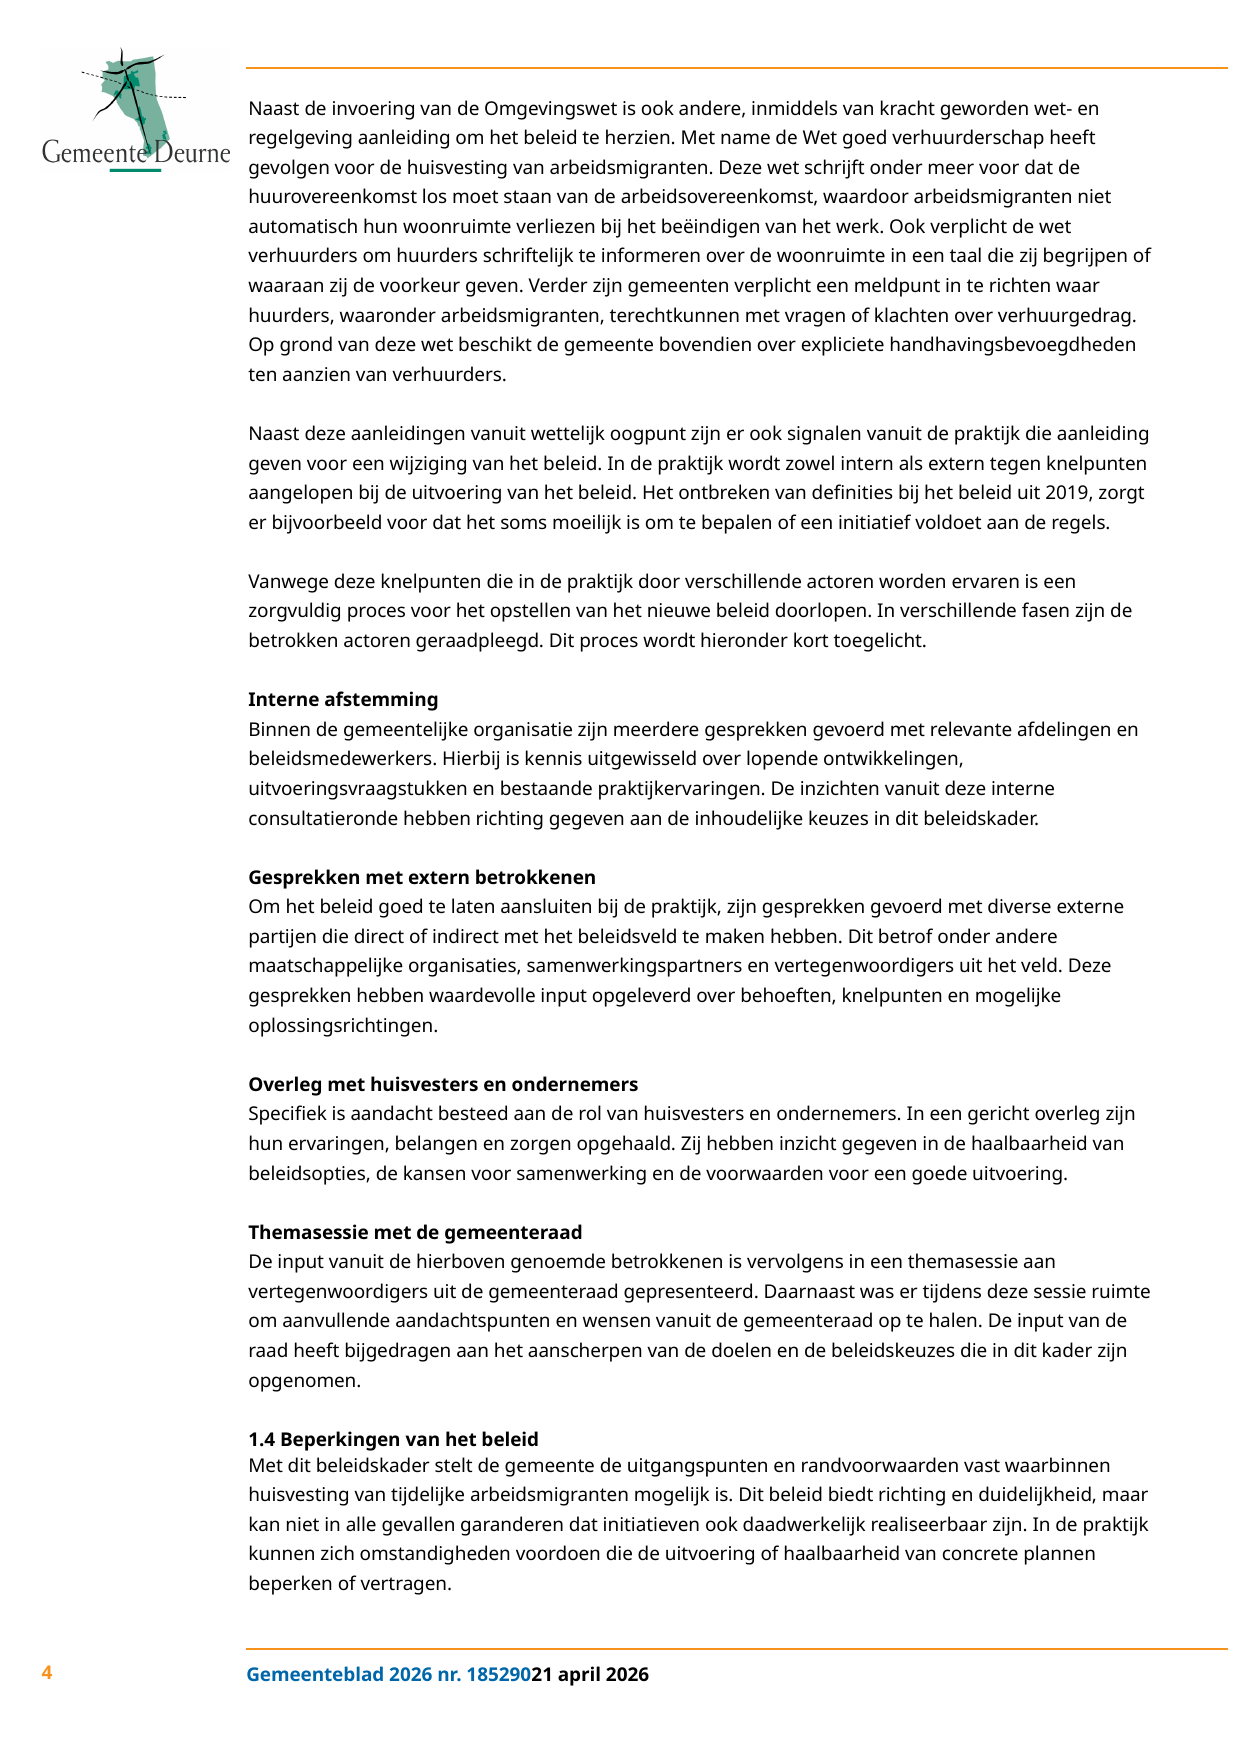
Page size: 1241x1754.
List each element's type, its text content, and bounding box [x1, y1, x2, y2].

picture [41, 47, 231, 172]
text 1.4 Beperkingen van het beleid [248, 1426, 1152, 1452]
text Themasessie met de gemeenteraad [248, 1219, 1152, 1245]
text De input vanuit de hierboven genoemde betrokkenen is vervolgens in een themasessie aan vertegenwoordigers uit de gemeenteraad gepresenteerd. Daarnaast was er tijdens deze sessie ruimte om aanvullende aandachtspunten en wensen vanuit de gemeenteraad op te halen. De input van de raad heeft bijgedragen aan het aanscherpen van de doelen en de beleidskeuzes die in dit kader zijn opgenomen. [248, 1248, 1152, 1393]
text Met dit beleidskader stelt de gemeente de uitgangspunten en randvoorwaarden vast waarbinnen huisvesting van tijdelijke arbeidsmigranten mogelijk is. Dit beleid biedt richting en duidelijkheid, maar kan niet in alle gevallen garanderen dat initiatieven ook daadwerkelijk realiseerbaar zijn. In de praktijk kunnen zich omstandigheden voordoen die de uitvoering of haalbaarheid van concrete plannen beperken of vertragen. [248, 1452, 1152, 1596]
text Binnen de gemeentelijke organisatie zijn meerdere gesprekken gevoerd met relevante afdelingen en beleidsmedewerkers. Hierbij is kennis uitgewisseld over lopende ontwikkelingen, uitvoeringsvraagstukken en bestaande praktijkervaringen. De inzichten vanuit deze interne consultatieronde hebben richting gegeven aan de inhoudelijke keuzes in dit beleidskader. [248, 716, 1152, 831]
text Overleg met huisvesters en ondernemers [248, 1071, 1152, 1097]
text Naast de invoering van de Omgevingswet is ook andere, inmiddels van kracht geworden wet- en regelgeving aanleiding om het beleid te herzien. Met name de Wet goed verhuurderschap heeft gevolgen voor de huisvesting van arbeidsmigranten. Deze wet schrijft onder meer voor dat de huurovereenkomst los moet staan van de arbeidsovereenkomst, waardoor arbeidsmigranten niet automatisch hun woonruimte verliezen bij het beëindigen van het werk. Ook verplicht de wet verhuurders om huurders schriftelijk te informeren over de woonruimte in een taal die zij begrijpen of waaraan zij de voorkeur geven. Verder zijn gemeenten verplicht een meldpunt in te richten waar huurders, waaronder arbeidsmigranten, terechtkunnen met vragen of klachten over verhuurgedrag. Op grond van deze wet beschikt de gemeente bovendien over expliciete handhavingsbevoegdheden ten aanzien van verhuurders. [248, 95, 1152, 387]
text Naast deze aanleidingen vanuit wettelijk oogpunt zijn er ook signalen vanuit de praktijk die aanleiding geven voor een wijziging van het beleid. In de praktijk wordt zowel intern als extern tegen knelpunten aangelopen bij de uitvoering van het beleid. Het ontbreken van definities bij het beleid uit 2019, zorgt er bijvoorbeeld voor dat het soms moeilijk is om te bepalen of een initiatief voldoet aan de regels. [248, 420, 1152, 535]
text Vanwege deze knelpunten die in de praktijk door verschillende actoren worden ervaren is een zorgvuldig proces voor het opstellen van het nieuwe beleid doorlopen. In verschillende fasen zijn de betrokken actoren geraadpleegd. Dit proces wordt hieronder kort toegelicht. [248, 568, 1152, 653]
text Gesprekken met extern betrokkenen [248, 864, 1152, 890]
text Om het beleid goed te laten aansluiten bij de praktijk, zijn gesprekken gevoerd met diverse externe partijen die direct of indirect met het beleidsveld te maken hebben. Dit betrof onder andere maatschappelijke organisaties, samenwerkingspartners en vertegenwoordigers uit het veld. Deze gesprekken hebben waardevolle input opgeleverd over behoeften, knelpunten en mogelijke oplossingsrichtingen. [248, 893, 1152, 1038]
text Interne afstemming [248, 686, 1152, 712]
text Specifiek is aandacht besteed aan de rol van huisvesters en ondernemers. In een gericht overleg zijn hun ervaringen, belangen en zorgen opgehaald. Zij hebben inzicht gegeven in de haalbaarheid van beleidsopties, de kansen voor samenwerking en de voorwaarden voor een goede uitvoering. [248, 1101, 1152, 1186]
